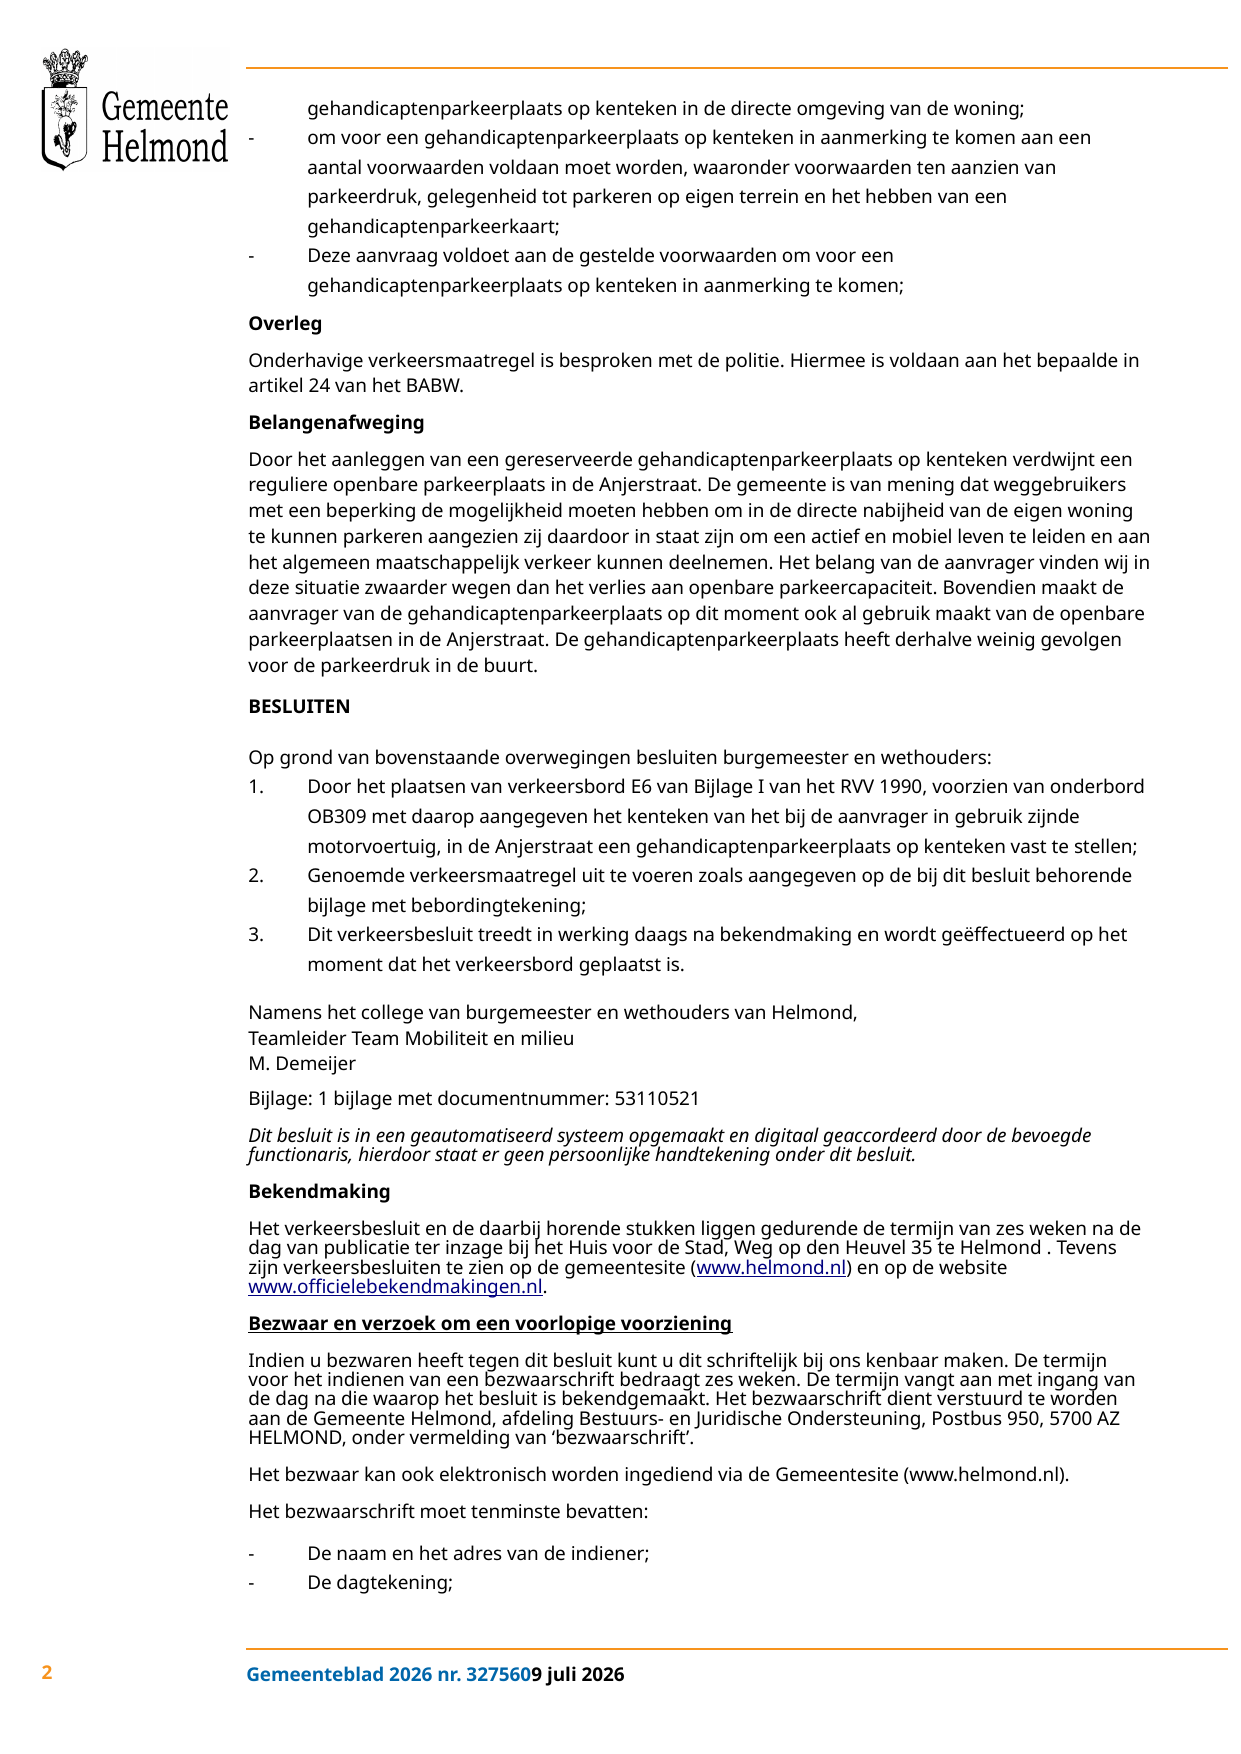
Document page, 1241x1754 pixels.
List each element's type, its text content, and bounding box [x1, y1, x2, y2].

list De naam en het adres van de indiener; [248, 1540, 1152, 1566]
text Bekendmaking [248, 1183, 1152, 1202]
list Dit verkeersbesluit treedt in werking daags na bekendmaking en wordt geëffectueerd op het moment dat het verkeersbord geplaatst is. [248, 922, 1152, 977]
text Het bezwaarschrift moet tenminste bevatten: [248, 1503, 1152, 1522]
text Door het aanleggen van een gereserveerde gehandicaptenparkeerplaats op kenteken verdwijnt een reguliere openbare parkeerplaats in de Anjerstraat. De gemeente is van mening dat weggebruikers met een beperking de mogelijkheid moeten hebben om in de directe nabijheid van de eigen woning te kunnen parkeren aangezien zij daardoor in staat zijn om een actief en mobiel leven te leiden en aan het algemeen maatschappelijk verkeer kunnen deelnemen. Het belang van de aanvrager vinden wij in deze situatie zwaarder wegen dan het verlies aan openbare parkeercapaciteit. Bovendien maakt de aanvrager van de gehandicaptenparkeerplaats op dit moment ook al gebruik maakt van de openbare parkeerplaatsen in de Anjerstraat. De gehandicaptenparkeerplaats heeft derhalve weinig gevolgen voor de parkeerdruk in de buurt. [248, 446, 1152, 677]
text Het verkeersbesluit en de daarbij horende stukken liggen gedurende de termijn van zes weken na de dag van publicatie ter inzage bij het Huis voor de Stad, Weg op den Heuvel 35 te Helmond . Tevens zijn verkeersbesluiten te zien op de gemeentesite (www.helmond.nl) en op de website www.officielebekendmakingen.nl. [248, 1220, 1152, 1297]
text Teamleider Team Mobiliteit en milieu [248, 1025, 1152, 1051]
text BESLUITEN [248, 694, 1152, 719]
list De dagtekening; [248, 1569, 1152, 1595]
list Deze aanvraag voldoet aan de gestelde voorwaarden om voor een gehandicaptenparkeerplaats op kenteken in aanmerking te komen; [248, 243, 1152, 298]
text Bijlage: 1 bijlage met documentnummer: 53110521 [248, 1090, 1152, 1109]
text Dit besluit is in een geautomatiseerd systeem opgemaakt en digitaal geaccordeerd door de bevoegde functionaris, hierdoor staat er geen persoonlijke handtekening onder dit besluit. [248, 1127, 1152, 1165]
text Het bezwaar kan ook elektronisch worden ingediend via de Gemeentesite (www.helmond.nl). [248, 1466, 1152, 1485]
text Belangenafweging [248, 409, 1152, 435]
text Namens het college van burgemeester en wethouders van Helmond, [248, 999, 1152, 1025]
list gehandicaptenparkeerplaats op kenteken in de directe omgeving van de woning; [248, 95, 1152, 121]
text M. Demeijer [248, 1051, 1152, 1076]
text Indien u bezwaren heeft tegen dit besluit kunt u dit schriftelijk bij ons kenbaar maken. De termijn voor het indienen van een bezwaarschrift bedraagt zes weken. De termijn vangt aan met ingang van de dag na die waarop het besluit is bekendgemaakt. Het bezwaarschrift dient verstuurd te worden aan de Gemeente Helmond, afdeling Bestuurs- en Juridische Ondersteuning, Postbus 950, 5700 AZ HELMOND, onder vermelding van ‘bezwaarschrift’. [248, 1352, 1152, 1448]
list Genoemde verkeersmaatregel uit te voeren zoals aangegeven op de bij dit besluit behorende bijlage met bebordingtekening; [248, 862, 1152, 918]
list Door het plaatsen van verkeersbord E6 van Bijlage I van het RVV 1990, voorzien van onderbord OB309 met daarop aangegeven het kenteken van het bij de aanvrager in gebruik zijnde motorvoertuig, in de Anjerstraat een gehandicaptenparkeerplaats op kenteken vast te stellen; [248, 774, 1152, 859]
text Onderhavige verkeersmaatregel is besproken met de politie. Hiermee is voldaan aan het bepaalde in artikel 24 van het BABW. [248, 347, 1152, 398]
list om voor een gehandicaptenparkeerplaats op kenteken in aanmerking te komen aan een aantal voorwaarden voldaan moet worden, waaronder voorwaarden ten aanzien van parkeerdruk, gelegenheid tot parkeren op eigen terrein en het hebben van een gehandicaptenparkeerkaart; [248, 124, 1152, 239]
text Overleg [248, 310, 1152, 336]
picture [41, 47, 231, 172]
text Op grond van bovenstaande overwegingen besluiten burgemeester en wethouders: [248, 744, 1152, 770]
text Bezwaar en verzoek om een voorlopige voorziening [248, 1315, 1152, 1334]
